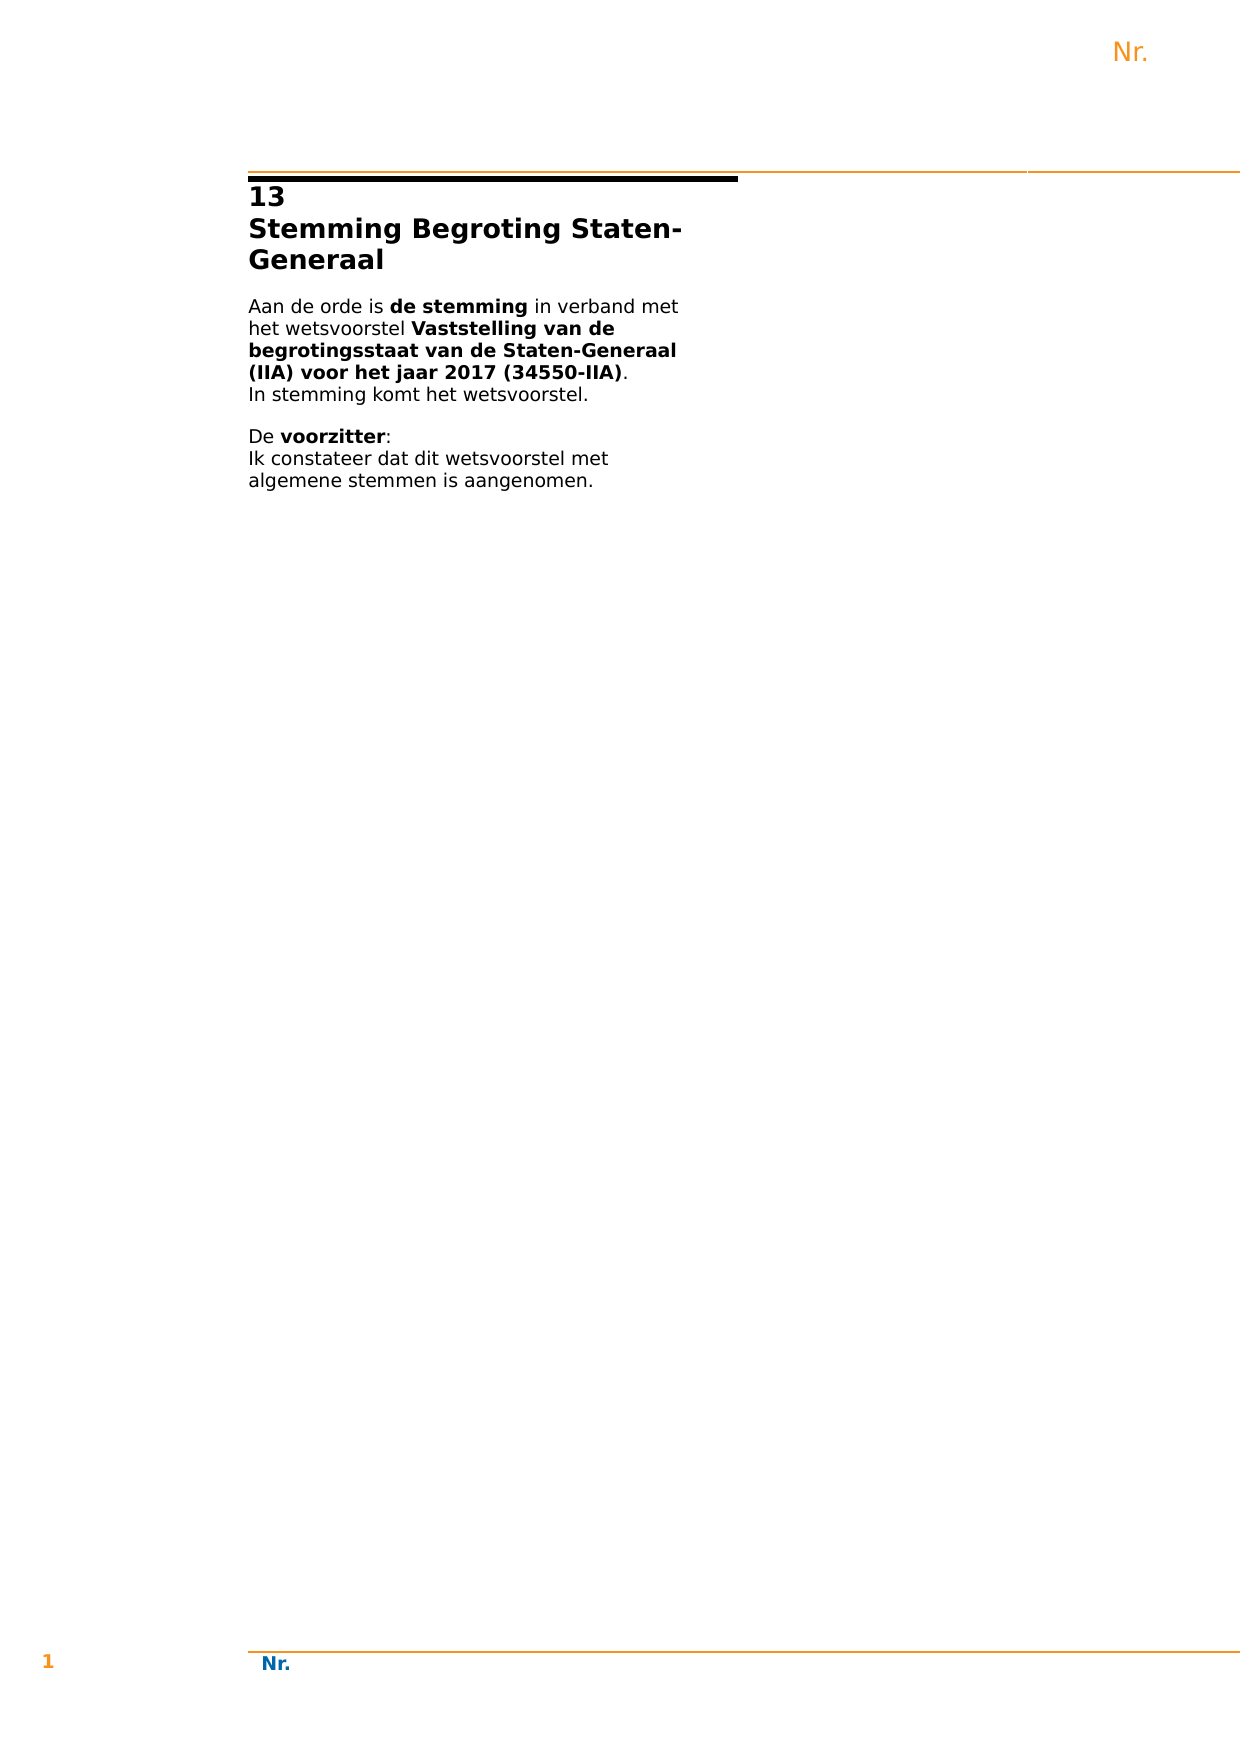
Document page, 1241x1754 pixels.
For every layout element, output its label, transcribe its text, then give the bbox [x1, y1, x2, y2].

text De voorzitter: [248, 426, 691, 447]
text Ik constateer dat dit wetsvoorstel met algemene stemmen is aangenomen. [248, 447, 691, 491]
text Aan de orde is de stemming in verband met het wetsvoorstel Vaststelling van de begrotingsstaat van de Staten-Generaal (IIA) voor het jaar 2017 (34550-IIA). [248, 296, 691, 383]
text In stemming komt het wetsvoorstel. [248, 383, 691, 406]
title 13 Stemming Begroting Staten-Generaal [248, 182, 691, 276]
